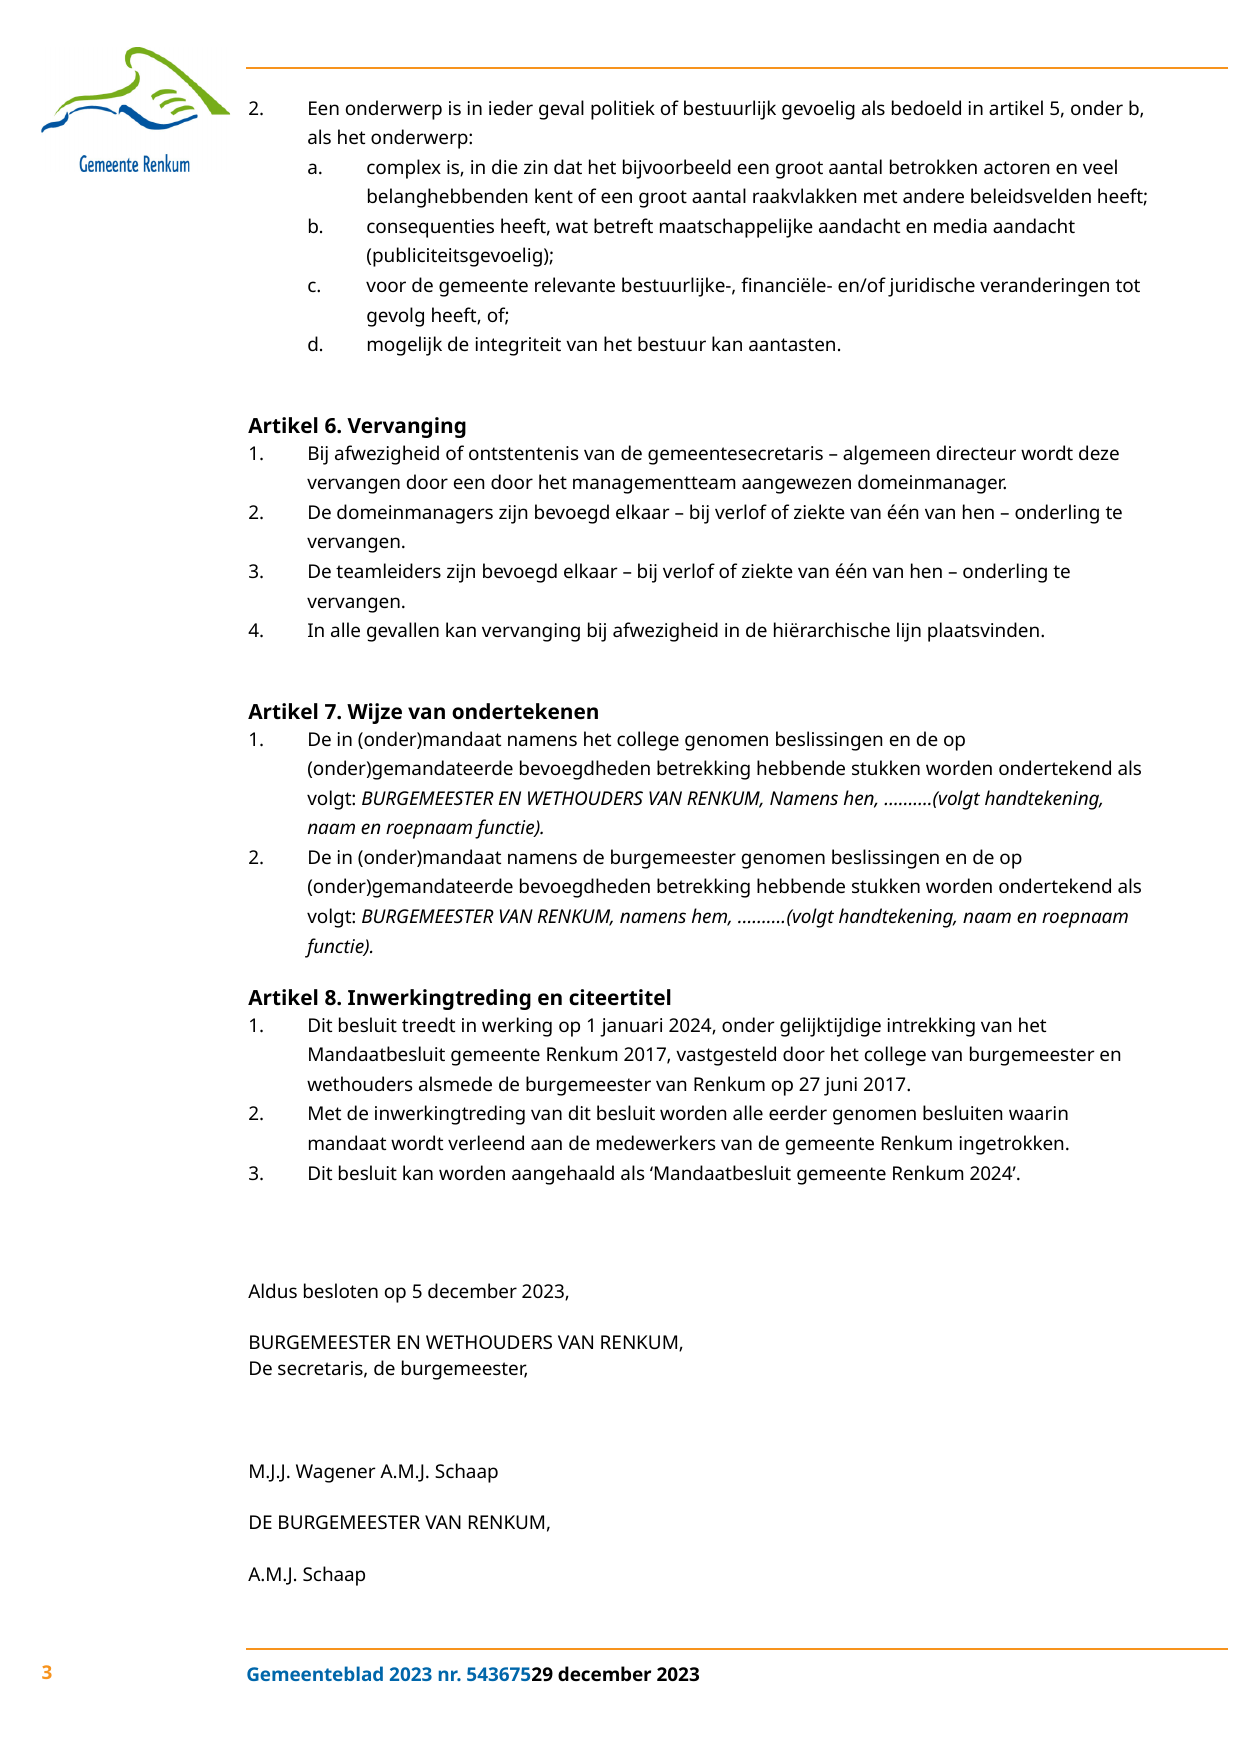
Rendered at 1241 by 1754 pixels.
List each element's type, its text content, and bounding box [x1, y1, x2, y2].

list De domeinmanagers zijn bevoegd elkaar – bij verlof of ziekte van één van hen – onderling te vervangen. [248, 499, 1152, 554]
list Met de inwerkingtreding van dit besluit worden alle eerder genomen besluiten waarin mandaat wordt verleend aan de medewerkers van de gemeente Renkum ingetrokken. [248, 1101, 1152, 1156]
list De in (onder)mandaat namens de burgemeester genomen beslissingen en de op (onder)gemandateerde bevoegdheden betrekking hebbende stukken worden ondertekend als volgt: BURGEMEESTER VAN RENKUM, namens hem, ……….(volgt handtekening, naam en roepnaam functie). [248, 844, 1152, 959]
text Artikel 8. Inwerkingtreding en citeertitel [248, 983, 1152, 1012]
list mogelijk de integriteit van het bestuur kan aantasten. [307, 331, 1152, 357]
list De teamleiders zijn bevoegd elkaar – bij verlof of ziekte van één van hen – onderling te vervangen. [248, 558, 1152, 613]
text Artikel 6. Vervanging [248, 411, 1152, 440]
list De in (onder)mandaat namens het college genomen beslissingen en de op (onder)gemandateerde bevoegdheden betrekking hebbende stukken worden ondertekend als volgt: BURGEMEESTER EN WETHOUDERS VAN RENKUM, Namens hen, ……….(volgt handtekening, naam en roepnaam functie). [248, 726, 1152, 840]
list consequenties heeft, wat betreft maatschappelijke aandacht en media aandacht (publiciteitsgevoelig); [307, 213, 1152, 268]
list Bij afwezigheid of ontstentenis van de gemeentesecretaris – algemeen directeur wordt deze vervangen door een door het managementteam aangewezen domeinmanager. [248, 440, 1152, 495]
list Dit besluit kan worden aangehaald als ‘Mandaatbesluit gemeente Renkum 2024’. [248, 1160, 1152, 1185]
list complex is, in die zin dat het bijvoorbeeld een groot aantal betrokken actoren en veel belanghebbenden kent of een groot aantal raakvlakken met andere beleidsvelden heeft; [307, 154, 1152, 209]
picture [41, 47, 231, 172]
text A.M.J. Schaap [248, 1561, 1152, 1587]
text M.J.J. Wagener A.M.J. Schaap [248, 1458, 1152, 1484]
list Dit besluit treedt in werking op 1 januari 2024, onder gelijktijdige intrekking van het Mandaatbesluit gemeente Renkum 2017, vastgesteld door het college van burgemeester en wethouders alsmede de burgemeester van Renkum op 27 juni 2017. [248, 1012, 1152, 1097]
text De secretaris, de burgemeester, [248, 1355, 1152, 1381]
list voor de gemeente relevante bestuurlijke-, financiële- en/of juridische veranderingen tot gevolg heeft, of; [307, 272, 1152, 328]
text DE BURGEMEESTER VAN RENKUM, [248, 1509, 1152, 1535]
list In alle gevallen kan vervanging bij afwezigheid in de hiërarchische lijn plaatsvinden. [248, 617, 1152, 643]
text BURGEMEESTER EN WETHOUDERS VAN RENKUM, [248, 1329, 1152, 1355]
text Aldus besloten op 5 december 2023, [248, 1278, 1152, 1304]
text Artikel 7. Wijze van ondertekenen [248, 697, 1152, 726]
list Een onderwerp is in ieder geval politiek of bestuurlijk gevoelig als bedoeld in artikel 5, onder b, als het onderwerp: [248, 95, 1152, 150]
